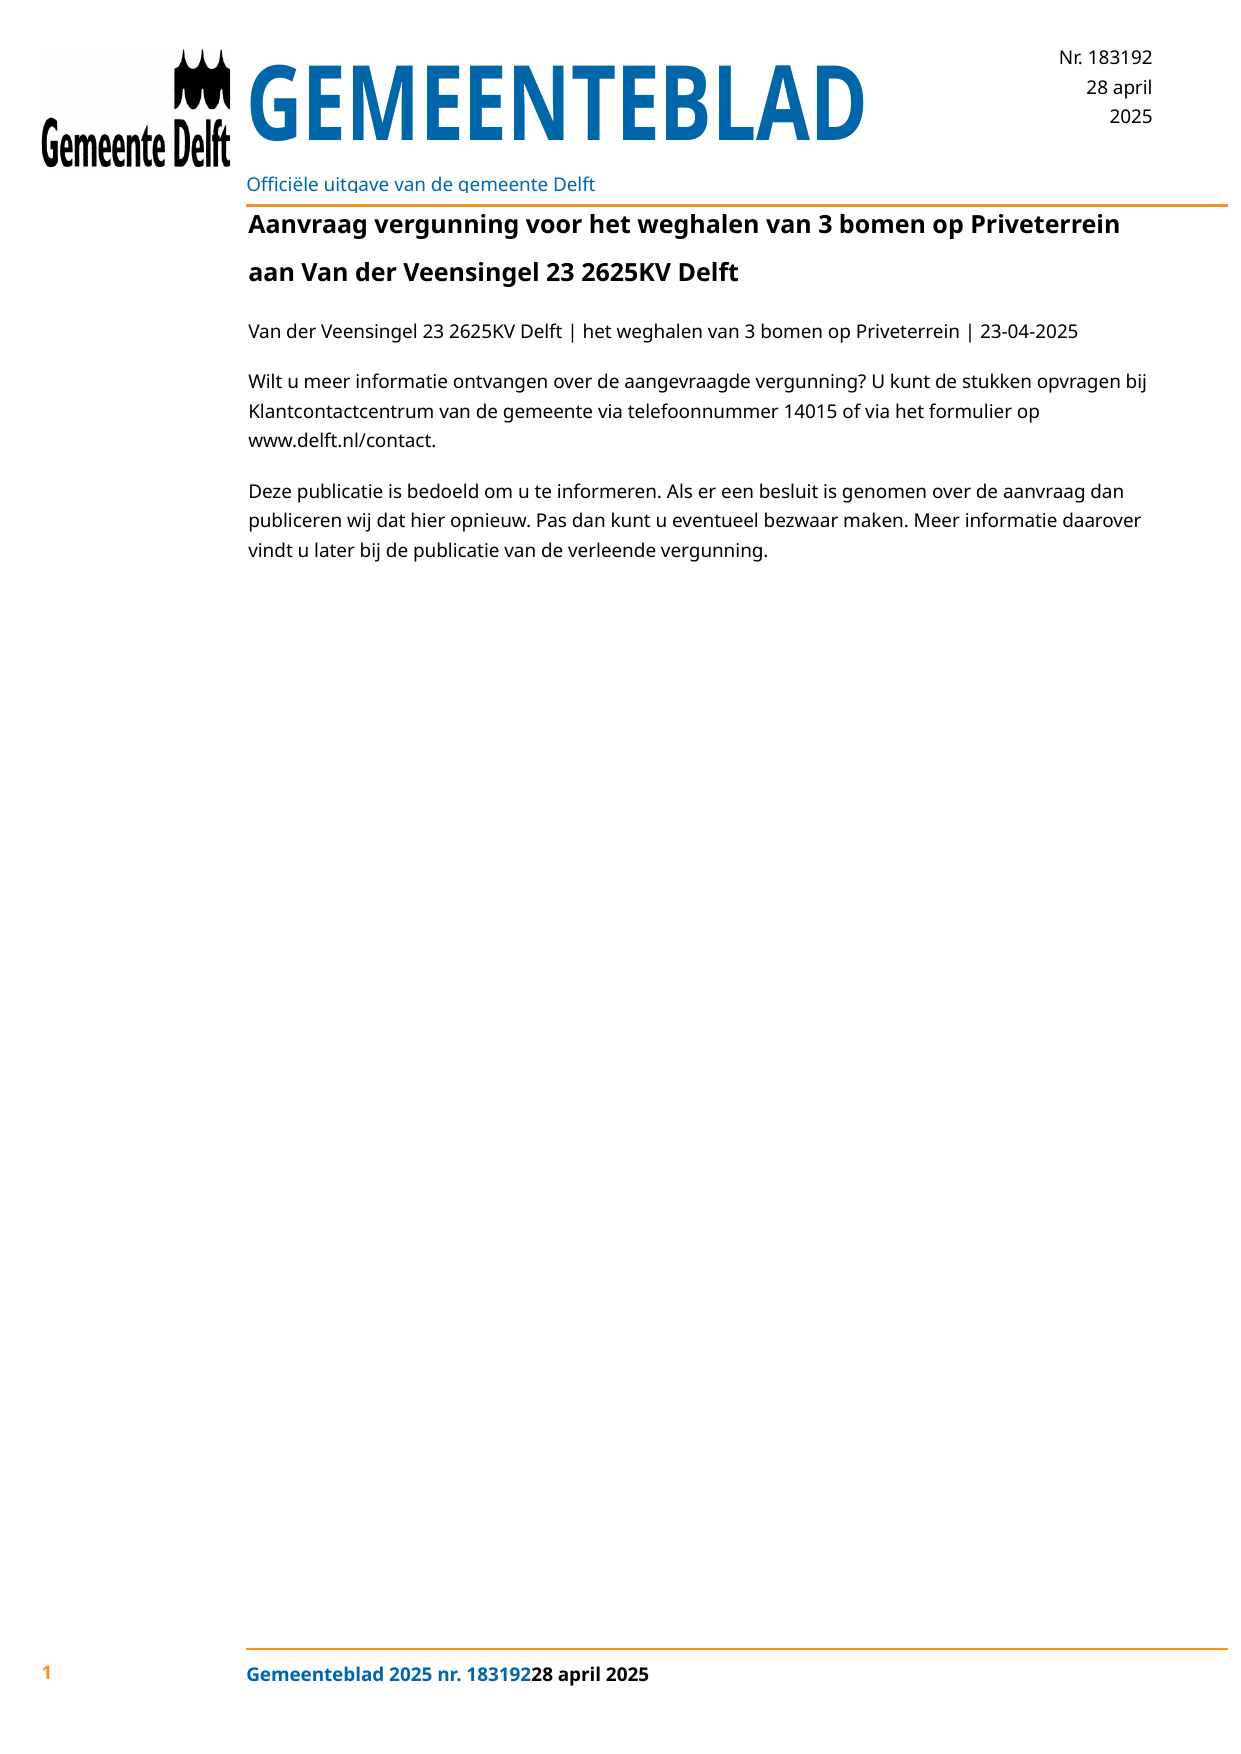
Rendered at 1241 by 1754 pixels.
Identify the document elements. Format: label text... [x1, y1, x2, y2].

picture [41, 47, 231, 172]
text Deze publicatie is bedoeld om u te informeren. Als er een besluit is genomen over de aanvraag dan publiceren wij dat hier opnieuw. Pas dan kunt u eventueel bezwaar maken. Meer informatie daarover vindt u later bij de publicatie van de verleende vergunning. [248, 478, 1152, 563]
text Van der Veensingel 23 2625KV Delft | het weghalen van 3 bomen op Priveterrein | 23-04-2025 [248, 318, 1152, 344]
text Aanvraag vergunning voor het weghalen van 3 bomen op Priveterrein aan Van der Veensingel 23 2625KV Delft [248, 207, 1152, 288]
text Wilt u meer informatie ontvangen over de aangevraagde vergunning? U kunt de stukken opvragen bij Klantcontactcentrum van de gemeente via telefoonnummer 14015 of via het formulier op www.delft.nl/contact. [248, 368, 1152, 453]
